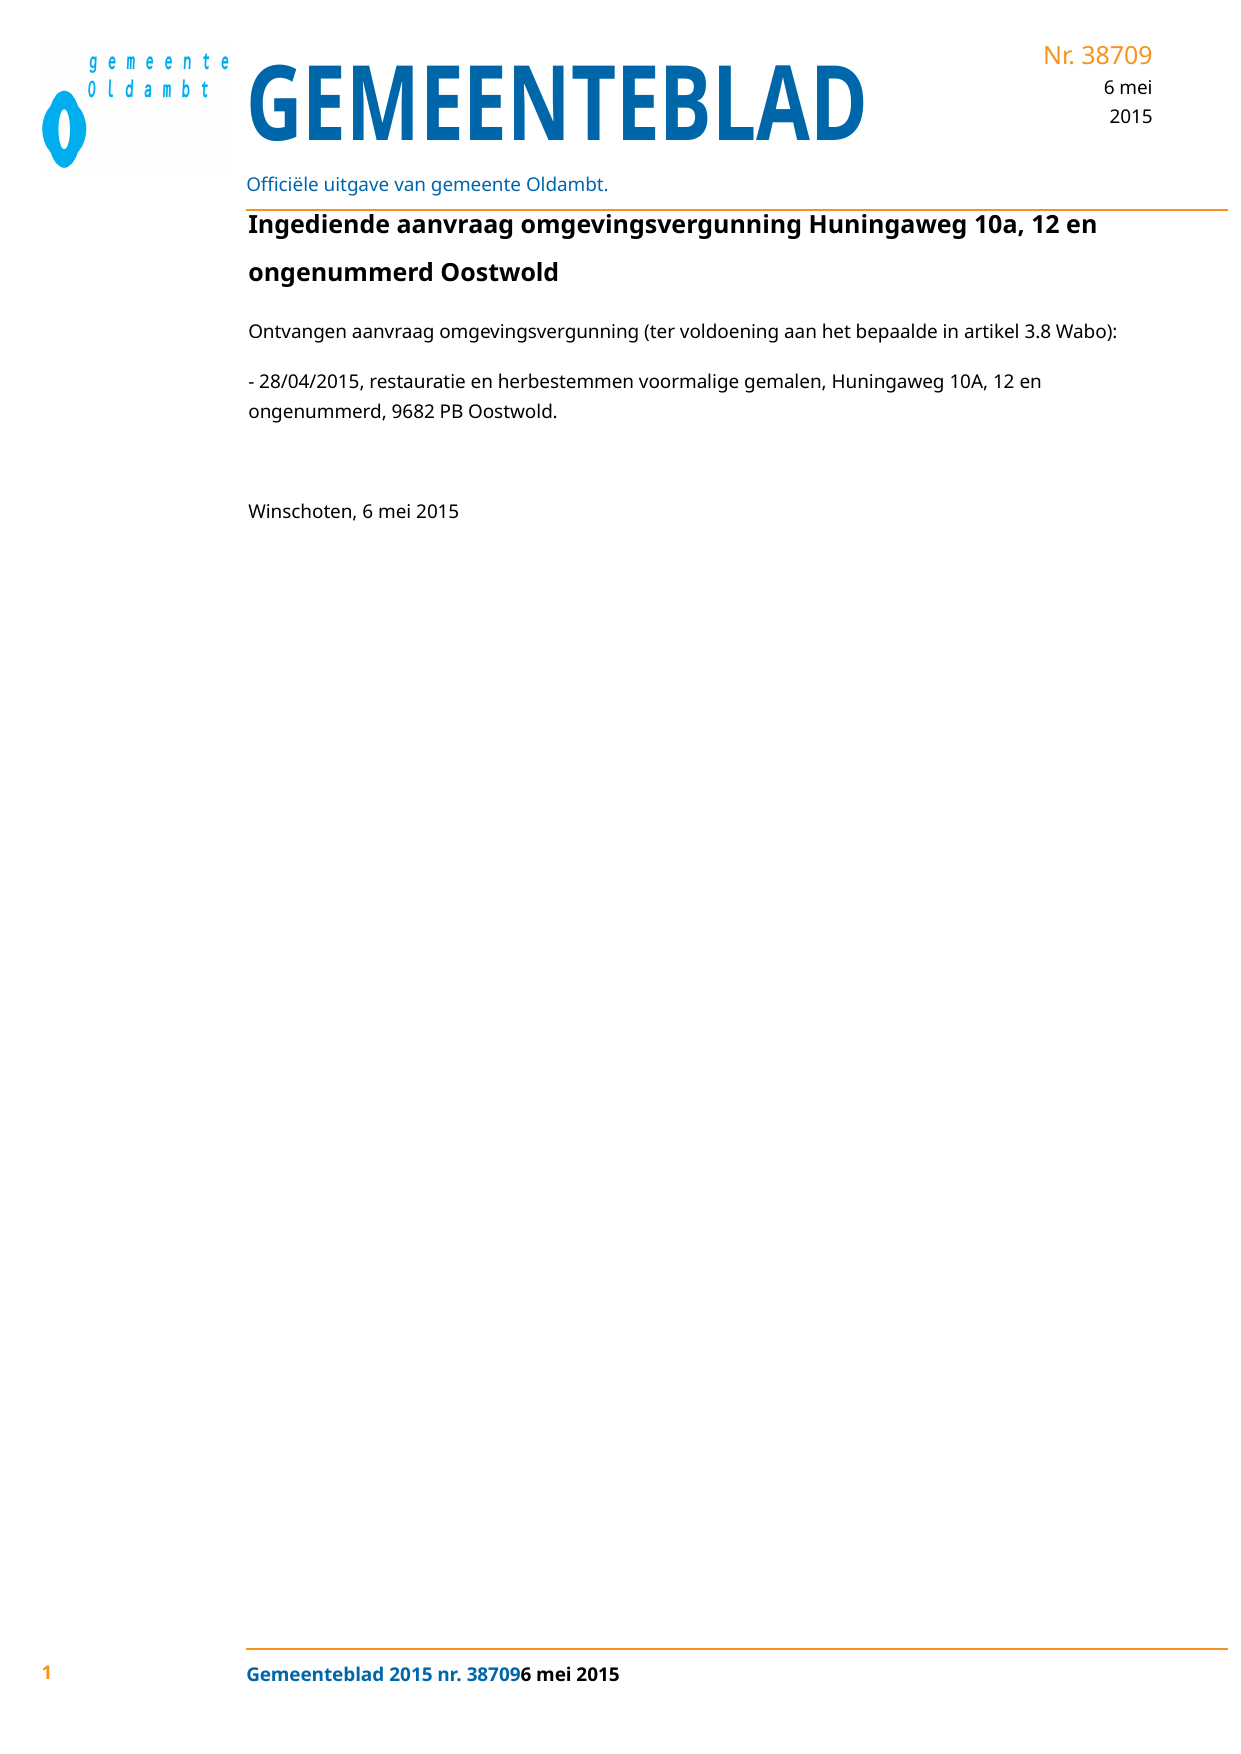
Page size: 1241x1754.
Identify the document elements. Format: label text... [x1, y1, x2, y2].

text Winschoten, 6 mei 2015 [248, 499, 1152, 524]
text Ontvangen aanvraag omgevingsvergunning (ter voldoening aan het bepaalde in artikel 3.8 Wabo): [248, 318, 1152, 344]
picture [41, 47, 231, 172]
text - 28/04/2015, restauratie en herbestemmen voormalige gemalen, Huningaweg 10A, 12 en ongenummerd, 9682 PB Oostwold. [248, 368, 1152, 424]
text Ingediende aanvraag omgevingsvergunning Huningaweg 10a, 12 en ongenummerd Oostwold [248, 211, 1152, 288]
